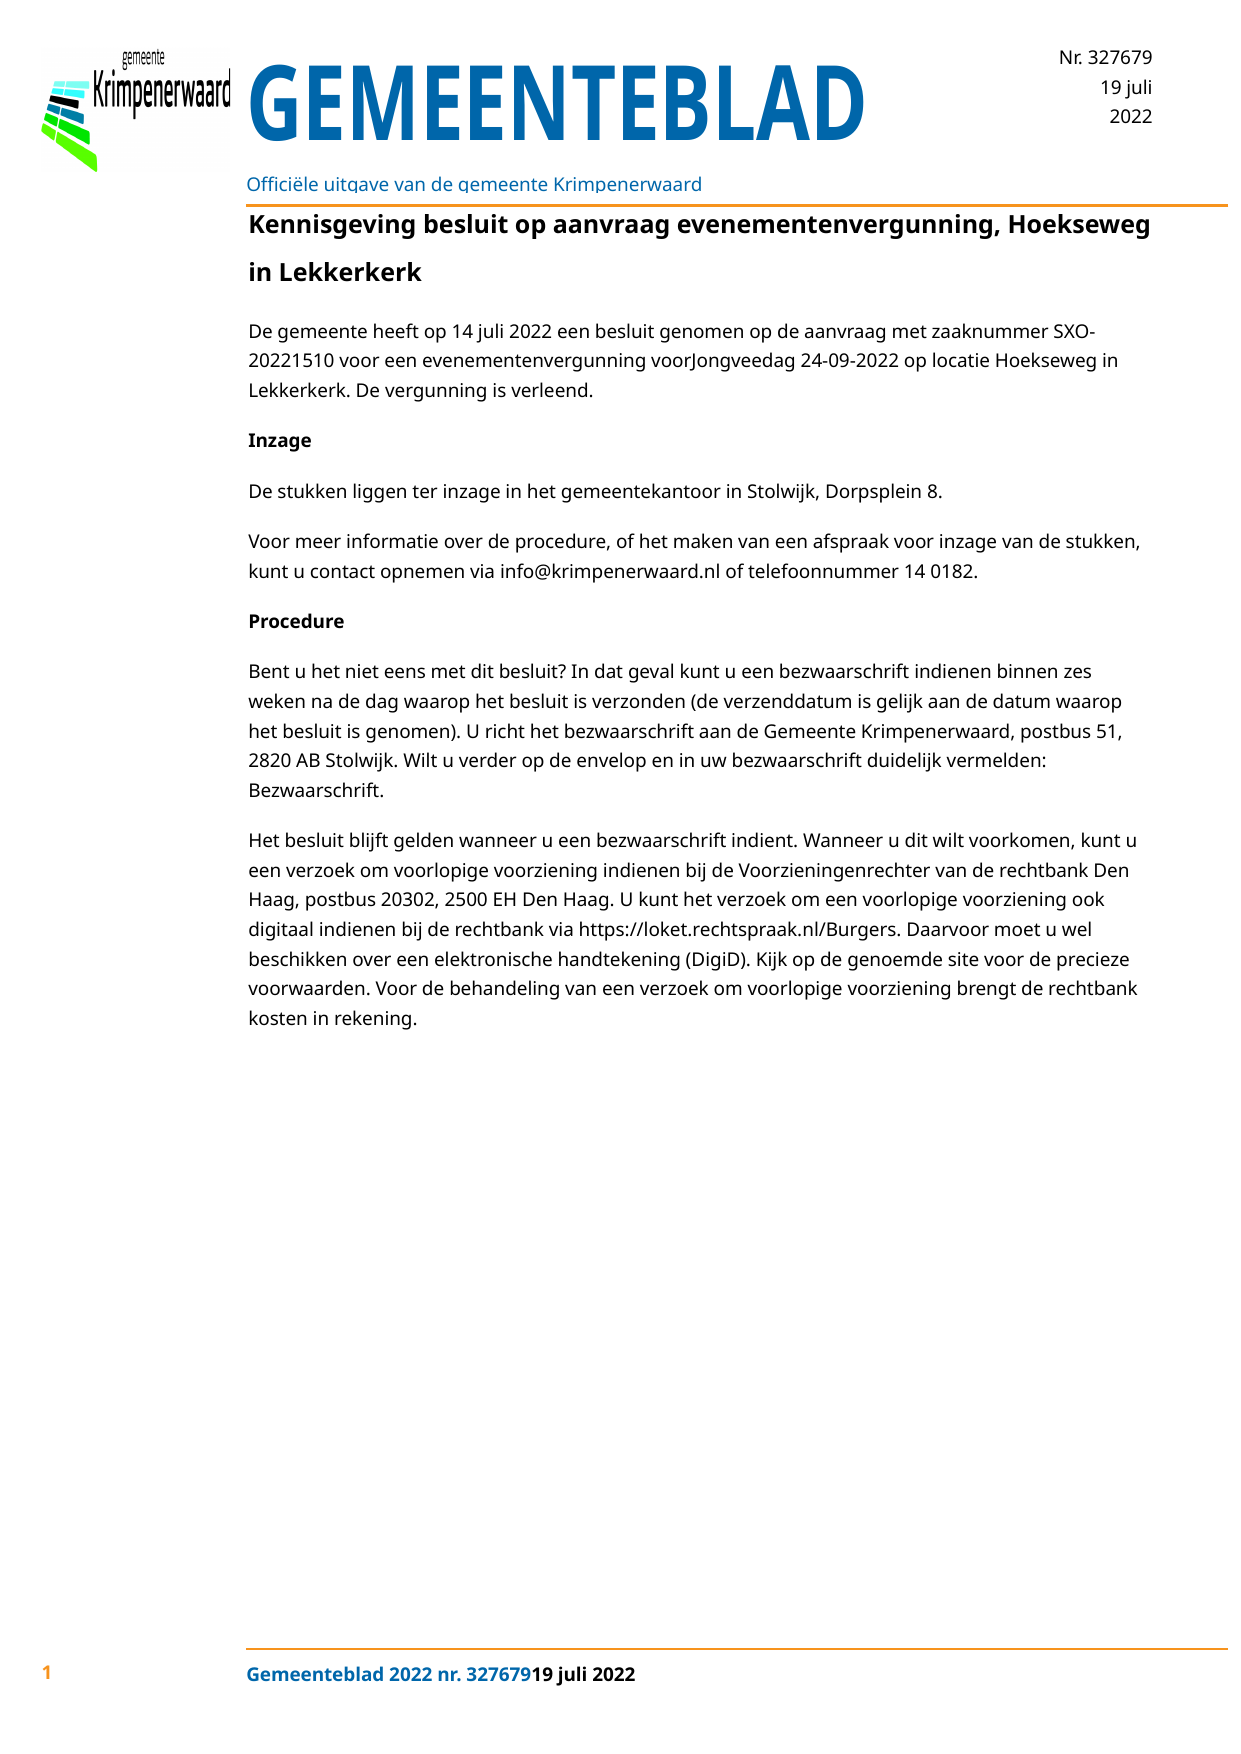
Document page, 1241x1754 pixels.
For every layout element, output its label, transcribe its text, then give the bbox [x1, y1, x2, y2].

text Voor meer informatie over de procedure, of het maken van een afspraak voor inzage van de stukken, kunt u contact opnemen via info@krimpenerwaard.nl of telefoonnummer 14 0182. [248, 528, 1152, 584]
picture [41, 47, 231, 172]
text Kennisgeving besluit op aanvraag evenementenvergunning, Hoekseweg in Lekkerkerk [248, 207, 1152, 288]
text Bent u het niet eens met dit besluit? In dat geval kunt u een bezwaarschrift indienen binnen zes weken na de dag waarop het besluit is verzonden (de verzenddatum is gelijk aan de datum waarop het besluit is genomen). U richt het bezwaarschrift aan de Gemeente Krimpenerwaard, postbus 51, 2820 AB Stolwijk. Wilt u verder op de envelop en in uw bezwaarschrift duidelijk vermelden: Bezwaarschrift. [248, 659, 1152, 803]
text Het besluit blijft gelden wanneer u een bezwaarschrift indient. Wanneer u dit wilt voorkomen, kunt u een verzoek om voorlopige voorziening indienen bij de Voorzieningenrechter van de rechtbank Den Haag, postbus 20302, 2500 EH Den Haag. U kunt het verzoek om een voorlopige voorziening ook digitaal indienen bij de rechtbank via https://loket.rechtspraak.nl/Burgers. Daarvoor moet u wel beschikken over een elektronische handtekening (DigiD). Kijk op de genoemde site voor de precieze voorwaarden. Voor de behandeling van een verzoek om voorlopige voorziening brengt de rechtbank kosten in rekening. [248, 827, 1152, 1031]
text Inzage [248, 427, 1152, 453]
text De stukken liggen ter inzage in het gemeentekantoor in Stolwijk, Dorpsplein 8. [248, 478, 1152, 504]
text Procedure [248, 608, 1152, 634]
text De gemeente heeft op 14 juli 2022 een besluit genomen op de aanvraag met zaaknummer SXO-20221510 voor een evenementenvergunning voorJongveedag 24-09-2022 op locatie Hoekseweg in Lekkerkerk. De vergunning is verleend. [248, 318, 1152, 403]
